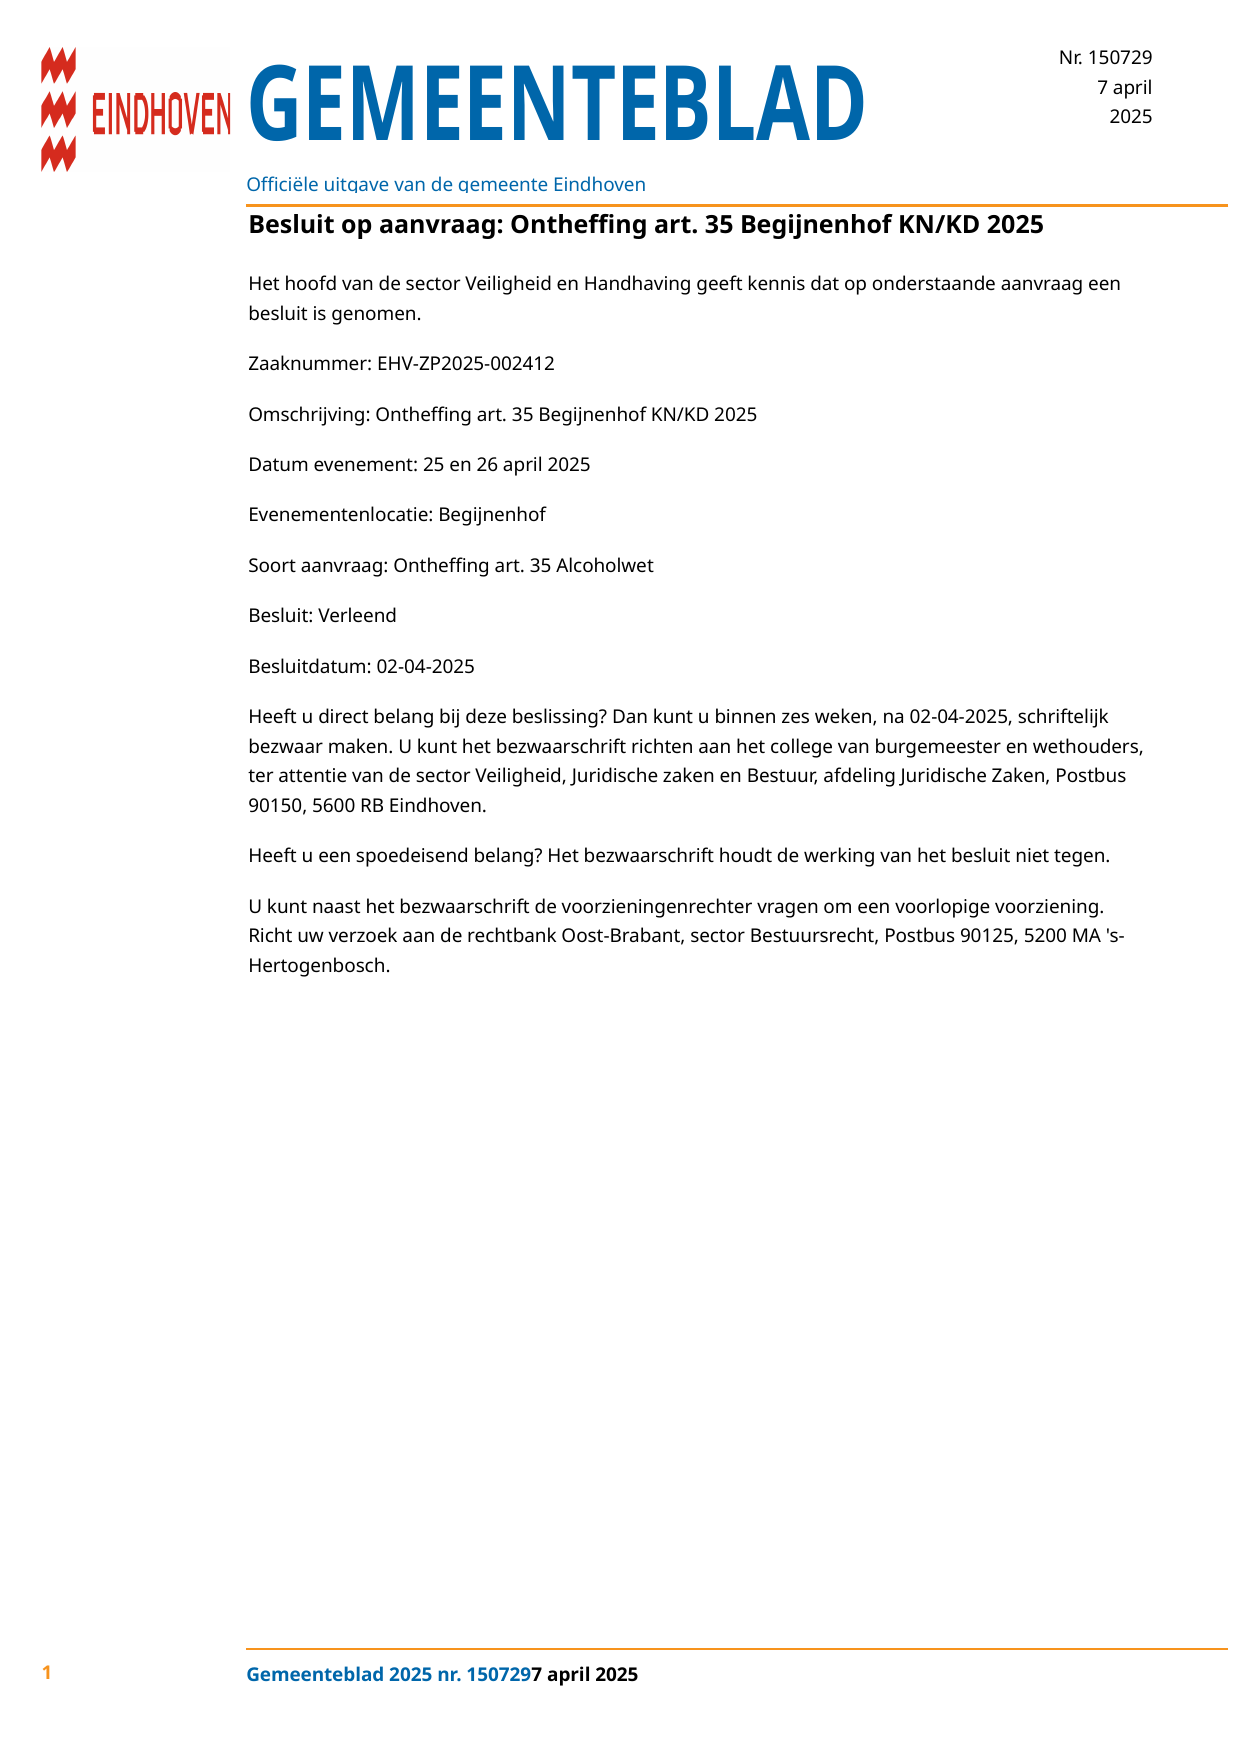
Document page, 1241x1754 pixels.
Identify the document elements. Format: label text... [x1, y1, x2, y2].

picture [41, 47, 231, 172]
text Heeft u een spoedeisend belang? Het bezwaarschrift houdt de werking van het besluit niet tegen. [248, 842, 1152, 868]
text Omschrijving: Ontheffing art. 35 Begijnenhof KN/KD 2025 [248, 401, 1152, 426]
text Het hoofd van de sector Veiligheid en Handhaving geeft kennis dat op onderstaande aanvraag een besluit is genomen. [248, 270, 1152, 326]
text Besluit op aanvraag: Ontheffing art. 35 Begijnenhof KN/KD 2025 [248, 207, 1152, 241]
text Zaaknummer: EHV-ZP2025-002412 [248, 350, 1152, 376]
text Besluit: Verleend [248, 602, 1152, 628]
text Heeft u direct belang bij deze beslissing? Dan kunt u binnen zes weken, na 02-04-2025, schriftelijk bezwaar maken. U kunt het bezwaarschrift richten aan het college van burgemeester en wethouders, ter attentie van de sector Veiligheid, Juridische zaken en Bestuur, afdeling Juridische Zaken, Postbus 90150, 5600 RB Eindhoven. [248, 703, 1152, 818]
text Datum evenement: 25 en 26 april 2025 [248, 451, 1152, 477]
text Besluitdatum: 02-04-2025 [248, 653, 1152, 678]
text U kunt naast het bezwaarschrift de voorzieningenrechter vragen om een voorlopige voorziening. Richt uw verzoek aan de rechtbank Oost-Brabant, sector Bestuursrecht, Postbus 90125, 5200 MA 's-Hertogenbosch. [248, 893, 1152, 978]
text Soort aanvraag: Ontheffing art. 35 Alcoholwet [248, 552, 1152, 578]
text Evenementenlocatie: Begijnenhof [248, 502, 1152, 527]
